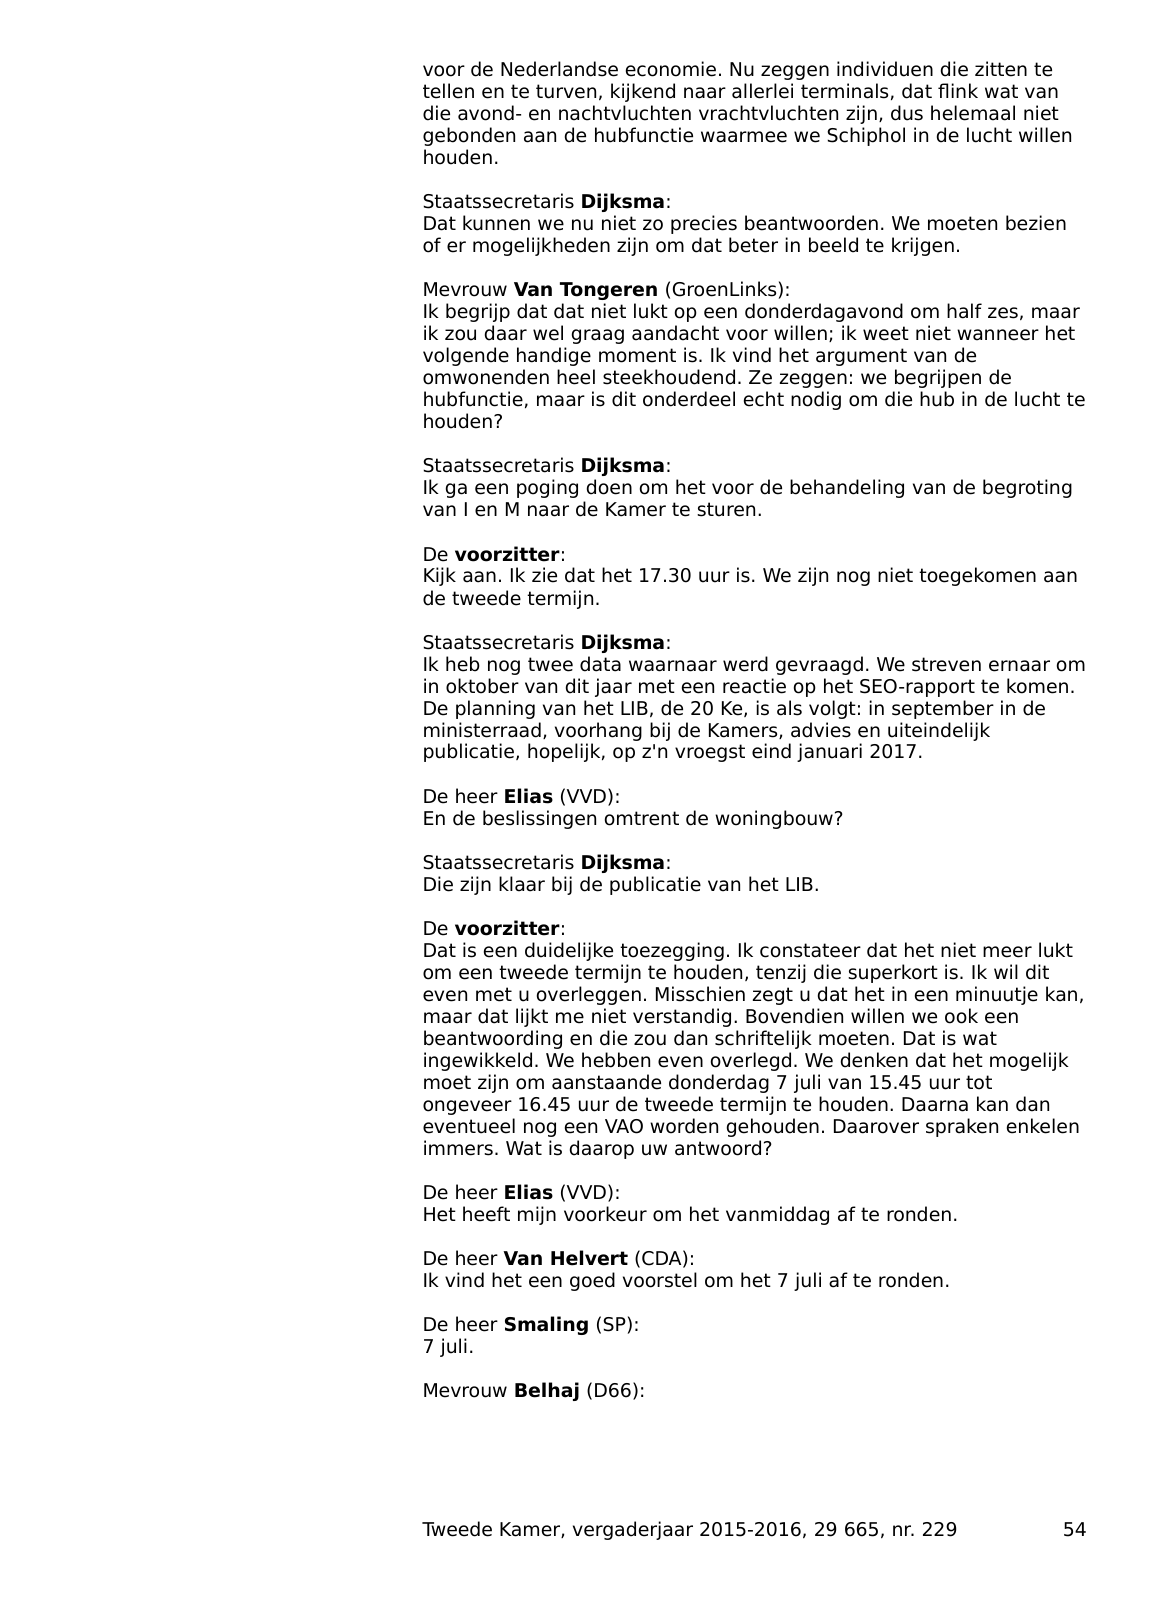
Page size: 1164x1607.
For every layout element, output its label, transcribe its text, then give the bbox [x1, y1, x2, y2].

text Kijk aan. Ik zie dat het 17.30 uur is. We zijn nog niet toegekomen aan de tweede termijn. [422, 565, 1087, 609]
text De heer Elias (VVD): [422, 786, 1087, 808]
text Mevrouw Van Tongeren (GroenLinks): [422, 279, 1087, 301]
text De voorzitter: [422, 918, 1087, 940]
text Ik heb nog twee data waarnaar werd gevraagd. We streven ernaar om in oktober van dit jaar met een reactie op het SEO-rapport te komen. De planning van het LIB, de 20 Ke, is als volgt: in september in de ministerraad, voorhang bij de Kamers, advies en uiteindelijk publicatie, hopelijk, op z'n vroegst eind januari 2017. [422, 653, 1087, 763]
text De voorzitter: [422, 543, 1087, 565]
text Staatssecretaris Dijksma: [422, 852, 1087, 874]
text Staatssecretaris Dijksma: [422, 455, 1087, 477]
text Ik begrijp dat dat niet lukt op een donderdagavond om half zes, maar ik zou daar wel graag aandacht voor willen; ik weet niet wanneer het volgende handige moment is. Ik vind het argument van de omwonenden heel steekhoudend. Ze zeggen: we begrijpen de hubfunctie, maar is dit onderdeel echt nodig om die hub in de lucht te houden? [422, 301, 1087, 433]
text Staatssecretaris Dijksma: [422, 632, 1087, 653]
text En de beslissingen omtrent de woningbouw? [422, 808, 1087, 829]
text Het heeft mijn voorkeur om het vanmiddag af te ronden. [422, 1204, 1087, 1226]
text 7 juli. [422, 1336, 1087, 1358]
text Dat is een duidelijke toezegging. Ik constateer dat het niet meer lukt om een tweede termijn te houden, tenzij die superkort is. Ik wil dit even met u overleggen. Misschien zegt u dat het in een minuutje kan, maar dat lijkt me niet verstandig. Bovendien willen we ook een beantwoording en die zou dan schriftelijk moeten. Dat is wat ingewikkeld. We hebben even overlegd. We denken dat het mogelijk moet zijn om aanstaande donderdag 7 juli van 15.45 uur tot ongeveer 16.45 uur de tweede termijn te houden. Daarna kan dan eventueel nog een VAO worden gehouden. Daarover spraken enkelen immers. Wat is daarop uw antwoord? [422, 940, 1087, 1160]
text Mevrouw Belhaj (D66): [422, 1380, 1087, 1402]
text Ik vind het een goed voorstel om het 7 juli af te ronden. [422, 1270, 1087, 1292]
text Die zijn klaar bij de publicatie van het LIB. [422, 874, 1087, 896]
text De heer Van Helvert (CDA): [422, 1248, 1087, 1270]
text De heer Smaling (SP): [422, 1314, 1087, 1336]
text Staatssecretaris Dijksma: [422, 191, 1087, 213]
text De heer Elias (VVD): [422, 1182, 1087, 1204]
text Ik ga een poging doen om het voor de behandeling van de begroting van I en M naar de Kamer te sturen. [422, 477, 1087, 521]
text voor de Nederlandse economie. Nu zeggen individuen die zitten te tellen en te turven, kijkend naar allerlei terminals, dat flink wat van die avond- en nachtvluchten vrachtvluchten zijn, dus helemaal niet gebonden aan de hubfunctie waarmee we Schiphol in de lucht willen houden. [422, 59, 1087, 169]
text Dat kunnen we nu niet zo precies beantwoorden. We moeten bezien of er mogelijkheden zijn om dat beter in beeld te krijgen. [422, 213, 1087, 257]
